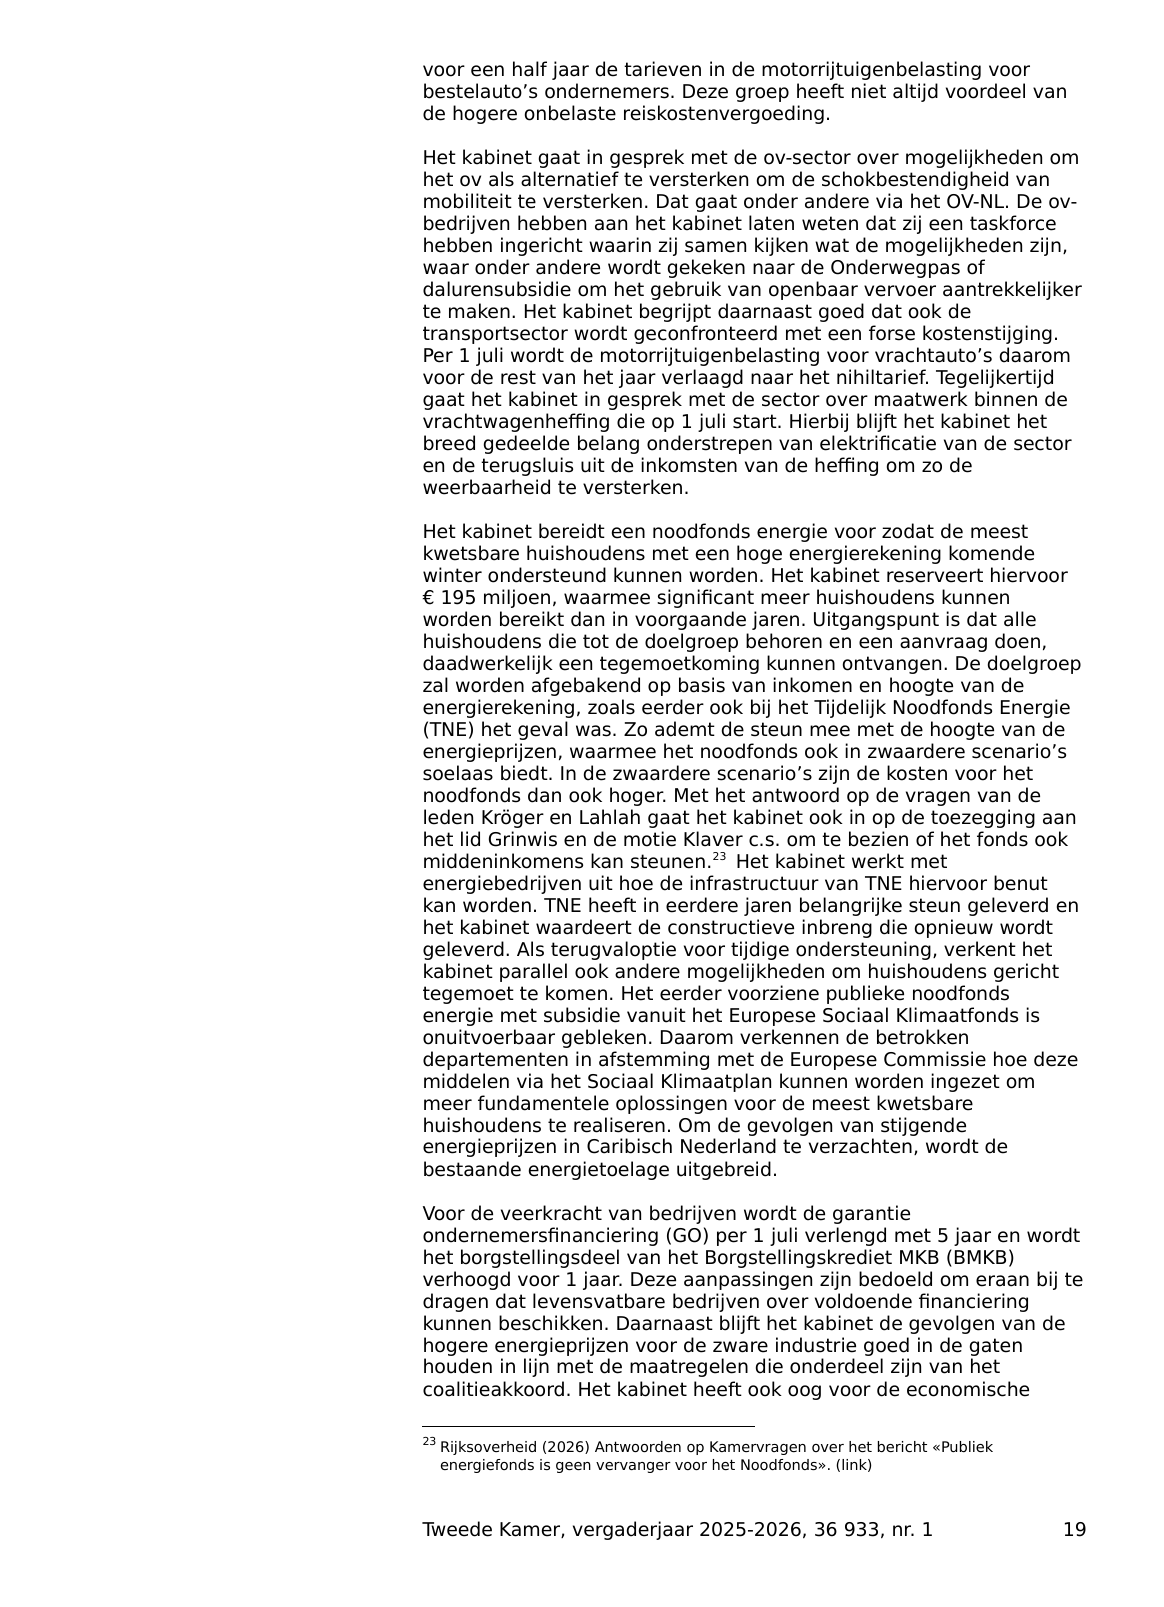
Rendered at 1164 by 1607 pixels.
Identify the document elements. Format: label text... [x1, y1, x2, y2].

text Rijksoverheid (2026) Antwoorden op Kamervragen over het bericht «Publiek energiefonds is geen vervanger voor het Noodfonds». (link) [422, 1435, 1087, 1474]
text Het kabinet bereidt een noodfonds energie voor zodat de meest kwetsbare huishoudens met een hoge energierekening komende winter ondersteund kunnen worden. Het kabinet reserveert hiervoor € 195 miljoen, waarmee significant meer huishoudens kunnen worden bereikt dan in voorgaande jaren. Uitgangspunt is dat alle huishoudens die tot de doelgroep behoren en een aanvraag doen, daadwerkelijk een tegemoetkoming kunnen ontvangen. De doelgroep zal worden afgebakend op basis van inkomen en hoogte van de energierekening, zoals eerder ook bij het Tijdelijk Noodfonds Energie (TNE) het geval was. Zo ademt de steun mee met de hoogte van de energieprijzen, waarmee het noodfonds ook in zwaardere scenario’s soelaas biedt. In de zwaardere scenario’s zijn de kosten voor het noodfonds dan ook hoger. Met het antwoord op de vragen van de leden Kröger en Lahlah gaat het kabinet ook in op de toezegging aan het lid Grinwis en de motie Klaver c.s. om te bezien of het fonds ook middeninkomens kan steunen. Het kabinet werkt met energiebedrijven uit hoe de infrastructuur van TNE hiervoor benut kan worden. TNE heeft in eerdere jaren belangrijke steun geleverd en het kabinet waardeert de constructieve inbreng die opnieuw wordt geleverd. Als terugvaloptie voor tijdige ondersteuning, verkent het kabinet parallel ook andere mogelijkheden om huishoudens gericht tegemoet te komen. Het eerder voorziene publieke noodfonds energie met subsidie vanuit het Europese Sociaal Klimaatfonds is onuitvoerbaar gebleken. Daarom verkennen de betrokken departementen in afstemming met de Europese Commissie hoe deze middelen via het Sociaal Klimaatplan kunnen worden ingezet om meer fundamentele oplossingen voor de meest kwetsbare huishoudens te realiseren. Om de gevolgen van stijgende energieprijzen in Caribisch Nederland te verzachten, wordt de bestaande energietoelage uitgebreid. [422, 521, 1087, 1180]
text Voor de veerkracht van bedrijven wordt de garantie ondernemersfinanciering (GO) per 1 juli verlengd met 5 jaar en wordt het borgstellingsdeel van het Borgstellingskrediet MKB (BMKB) verhoogd voor 1 jaar. Deze aanpassingen zijn bedoeld om eraan bij te dragen dat levensvatbare bedrijven over voldoende financiering kunnen beschikken. Daarnaast blijft het kabinet de gevolgen van de hogere energieprijzen voor de zware industrie goed in de gaten houden in lijn met de maatregelen die onderdeel zijn van het coalitieakkoord. Het kabinet heeft ook oog voor de economische [422, 1203, 1087, 1400]
text voor een half jaar de tarieven in de motorrijtuigenbelasting voor bestelauto’s ondernemers. Deze groep heeft niet altijd voordeel van de hogere onbelaste reiskostenvergoeding. [422, 59, 1087, 125]
text Het kabinet gaat in gesprek met de ov-sector over mogelijkheden om het ov als alternatief te versterken om de schokbestendigheid van mobiliteit te versterken. Dat gaat onder andere via het OV-NL. De ov-bedrijven hebben aan het kabinet laten weten dat zij een taskforce hebben ingericht waarin zij samen kijken wat de mogelijkheden zijn, waar onder andere wordt gekeken naar de Onderwegpas of dalurensubsidie om het gebruik van openbaar vervoer aantrekkelijker te maken. Het kabinet begrijpt daarnaast goed dat ook de transportsector wordt geconfronteerd met een forse kostenstijging. Per 1 juli wordt de motorrijtuigenbelasting voor vrachtauto’s daarom voor de rest van het jaar verlaagd naar het nihiltarief. Tegelijkertijd gaat het kabinet in gesprek met de sector over maatwerk binnen de vrachtwagenheffing die op 1 juli start. Hierbij blijft het kabinet het breed gedeelde belang onderstrepen van elektrificatie van de sector en de terugsluis uit de inkomsten van de heffing om zo de weerbaarheid te versterken. [422, 147, 1087, 499]
